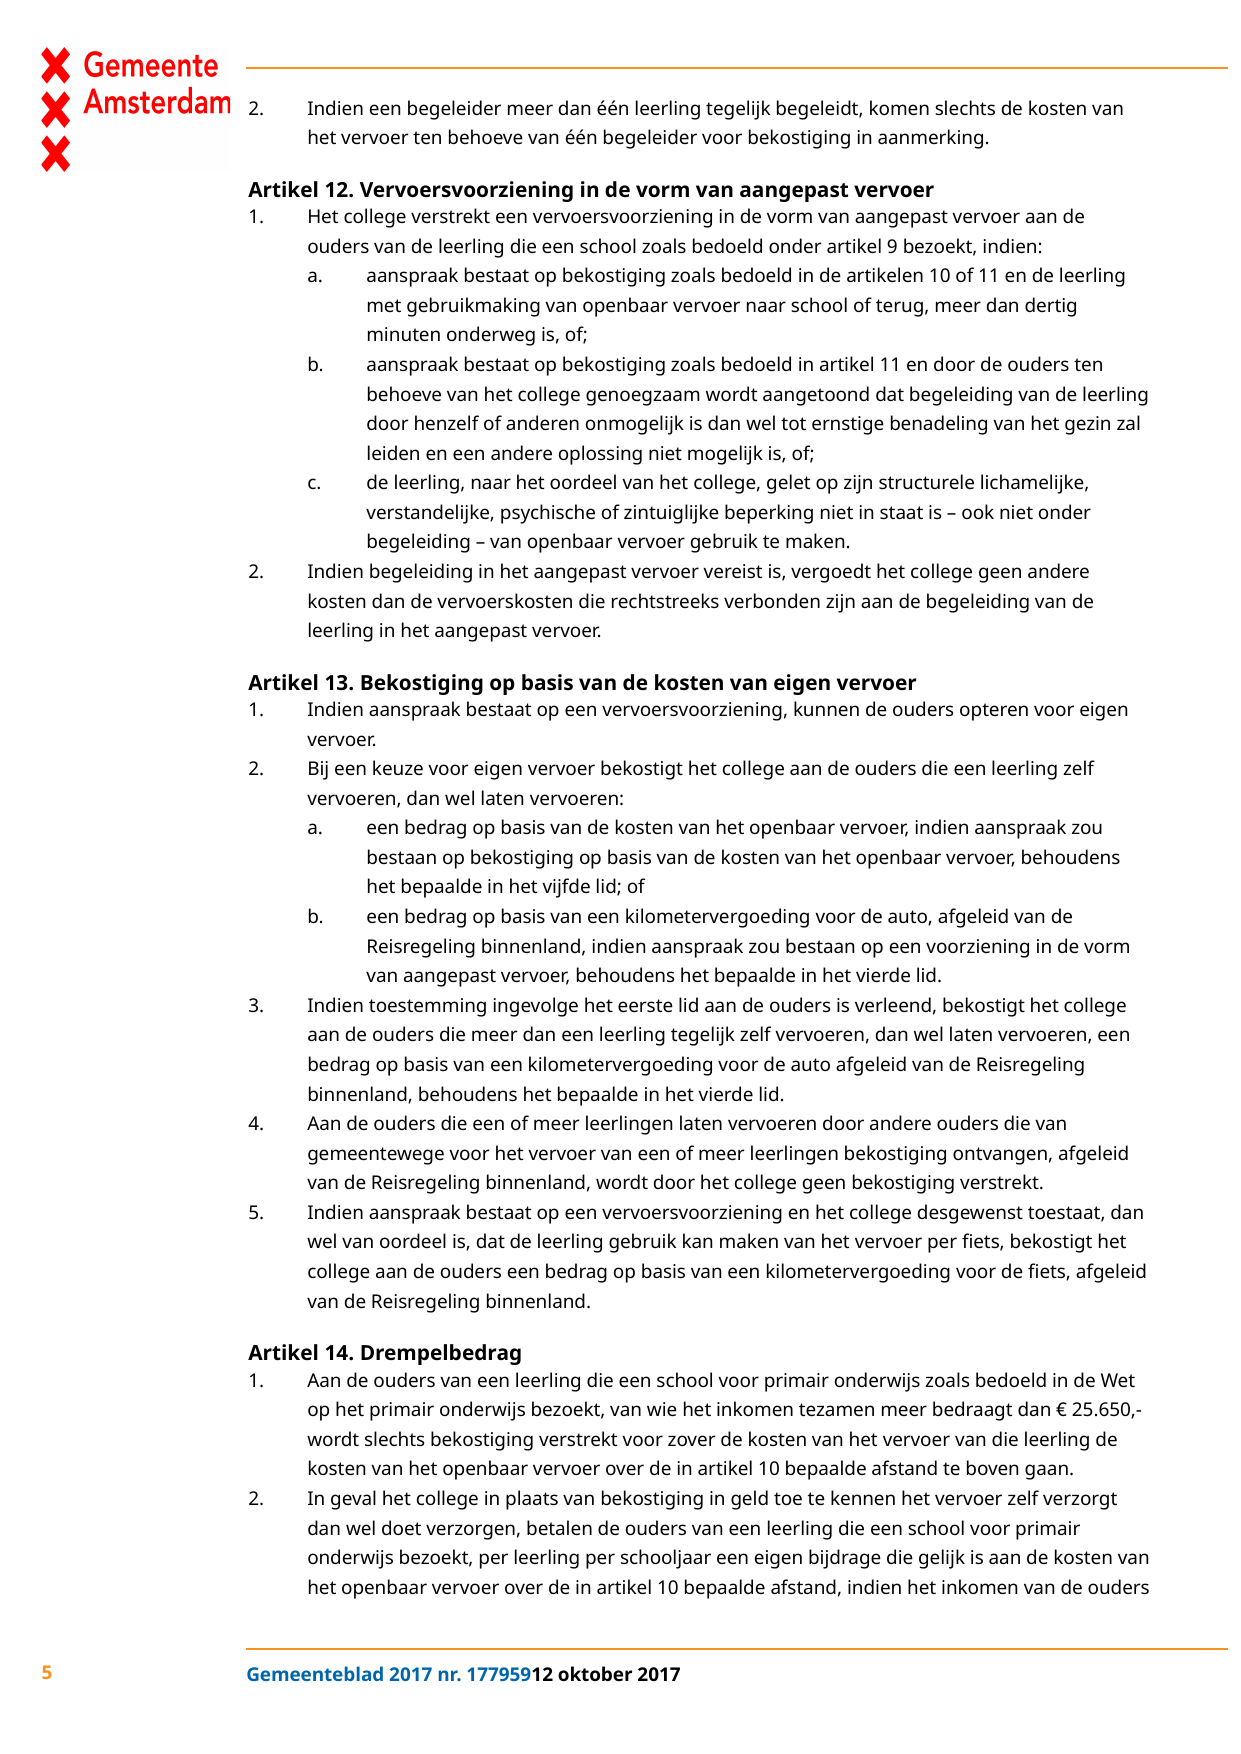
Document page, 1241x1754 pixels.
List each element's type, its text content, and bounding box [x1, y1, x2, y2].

list In geval het college in plaats van bekostiging in geld toe te kennen het vervoer zelf verzorgt dan wel doet verzorgen, betalen de ouders van een leerling die een school voor primair onderwijs bezoekt, per leerling per schooljaar een eigen bijdrage die gelijk is aan de kosten van het openbaar vervoer over de in artikel 10 bepaalde afstand, indien het inkomen van de ouders [248, 1485, 1152, 1599]
picture [41, 47, 231, 172]
list aanspraak bestaat op bekostiging zoals bedoeld in artikel 11 en door de ouders ten behoeve van het college genoegzaam wordt aangetoond dat begeleiding van de leerling door henzelf of anderen onmogelijk is dan wel tot ernstige benadeling van het gezin zal leiden en een andere oplossing niet mogelijk is, of; [307, 351, 1152, 466]
list Indien toestemming ingevolge het eerste lid aan de ouders is verleend, bekostigt het college aan de ouders die meer dan een leerling tegelijk zelf vervoeren, dan wel laten vervoeren, een bedrag op basis van een kilometervergoeding voor de auto afgeleid van de Reisregeling binnenland, behoudens het bepaalde in het vierde lid. [248, 992, 1152, 1107]
text Artikel 13. Bekostiging op basis van de kosten van eigen vervoer [248, 668, 1152, 696]
list Het college verstrekt een vervoersvoorziening in de vorm van aangepast vervoer aan de ouders van de leerling die een school zoals bedoeld onder artikel 9 bezoekt, indien: [248, 203, 1152, 258]
list de leerling, naar het oordeel van het college, gelet op zijn structurele lichamelijke, verstandelijke, psychische of zintuiglijke beperking niet in staat is – ook niet onder begeleiding – van openbaar vervoer gebruik te maken. [307, 469, 1152, 554]
list Indien een begeleider meer dan één leerling tegelijk begeleidt, komen slechts de kosten van het vervoer ten behoeve van één begeleider voor bekostiging in aanmerking. [248, 95, 1152, 150]
list Indien aanspraak bestaat op een vervoersvoorziening, kunnen de ouders opteren voor eigen vervoer. [248, 696, 1152, 752]
list Indien aanspraak bestaat op een vervoersvoorziening en het college desgewenst toestaat, dan wel van oordeel is, dat de leerling gebruik kan maken van het vervoer per fiets, bekostigt het college aan de ouders een bedrag op basis van een kilometervergoeding voor de fiets, afgeleid van de Reisregeling binnenland. [248, 1199, 1152, 1314]
list Bij een keuze voor eigen vervoer bekostigt het college aan de ouders die een leerling zelf vervoeren, dan wel laten vervoeren: [248, 755, 1152, 811]
text Artikel 14. Drempelbedrag [248, 1338, 1152, 1367]
text Artikel 12. Vervoersvoorziening in de vorm van aangepast vervoer [248, 175, 1152, 203]
list een bedrag op basis van een kilometervergoeding voor de auto, afgeleid van de Reisregeling binnenland, indien aanspraak zou bestaan op een voorziening in de vorm van aangepast vervoer, behoudens het bepaalde in het vierde lid. [307, 903, 1152, 988]
list Aan de ouders van een leerling die een school voor primair onderwijs zoals bedoeld in de Wet op het primair onderwijs bezoekt, van wie het inkomen tezamen meer bedraagt dan € 25.650,- wordt slechts bekostiging verstrekt voor zover de kosten van het vervoer van die leerling de kosten van het openbaar vervoer over de in artikel 10 bepaalde afstand te boven gaan. [248, 1367, 1152, 1481]
list een bedrag op basis van de kosten van het openbaar vervoer, indien aanspraak zou bestaan op bekostiging op basis van de kosten van het openbaar vervoer, behoudens het bepaalde in het vijfde lid; of [307, 814, 1152, 899]
list Indien begeleiding in het aangepast vervoer vereist is, vergoedt het college geen andere kosten dan de vervoerskosten die rechtstreeks verbonden zijn aan de begeleiding van de leerling in het aangepast vervoer. [248, 558, 1152, 643]
list Aan de ouders die een of meer leerlingen laten vervoeren door andere ouders die van gemeentewege voor het vervoer van een of meer leerlingen bekostiging ontvangen, afgeleid van de Reisregeling binnenland, wordt door het college geen bekostiging verstrekt. [248, 1110, 1152, 1195]
list aanspraak bestaat op bekostiging zoals bedoeld in de artikelen 10 of 11 en de leerling met gebruikmaking van openbaar vervoer naar school of terug, meer dan dertig minuten onderweg is, of; [307, 262, 1152, 347]
